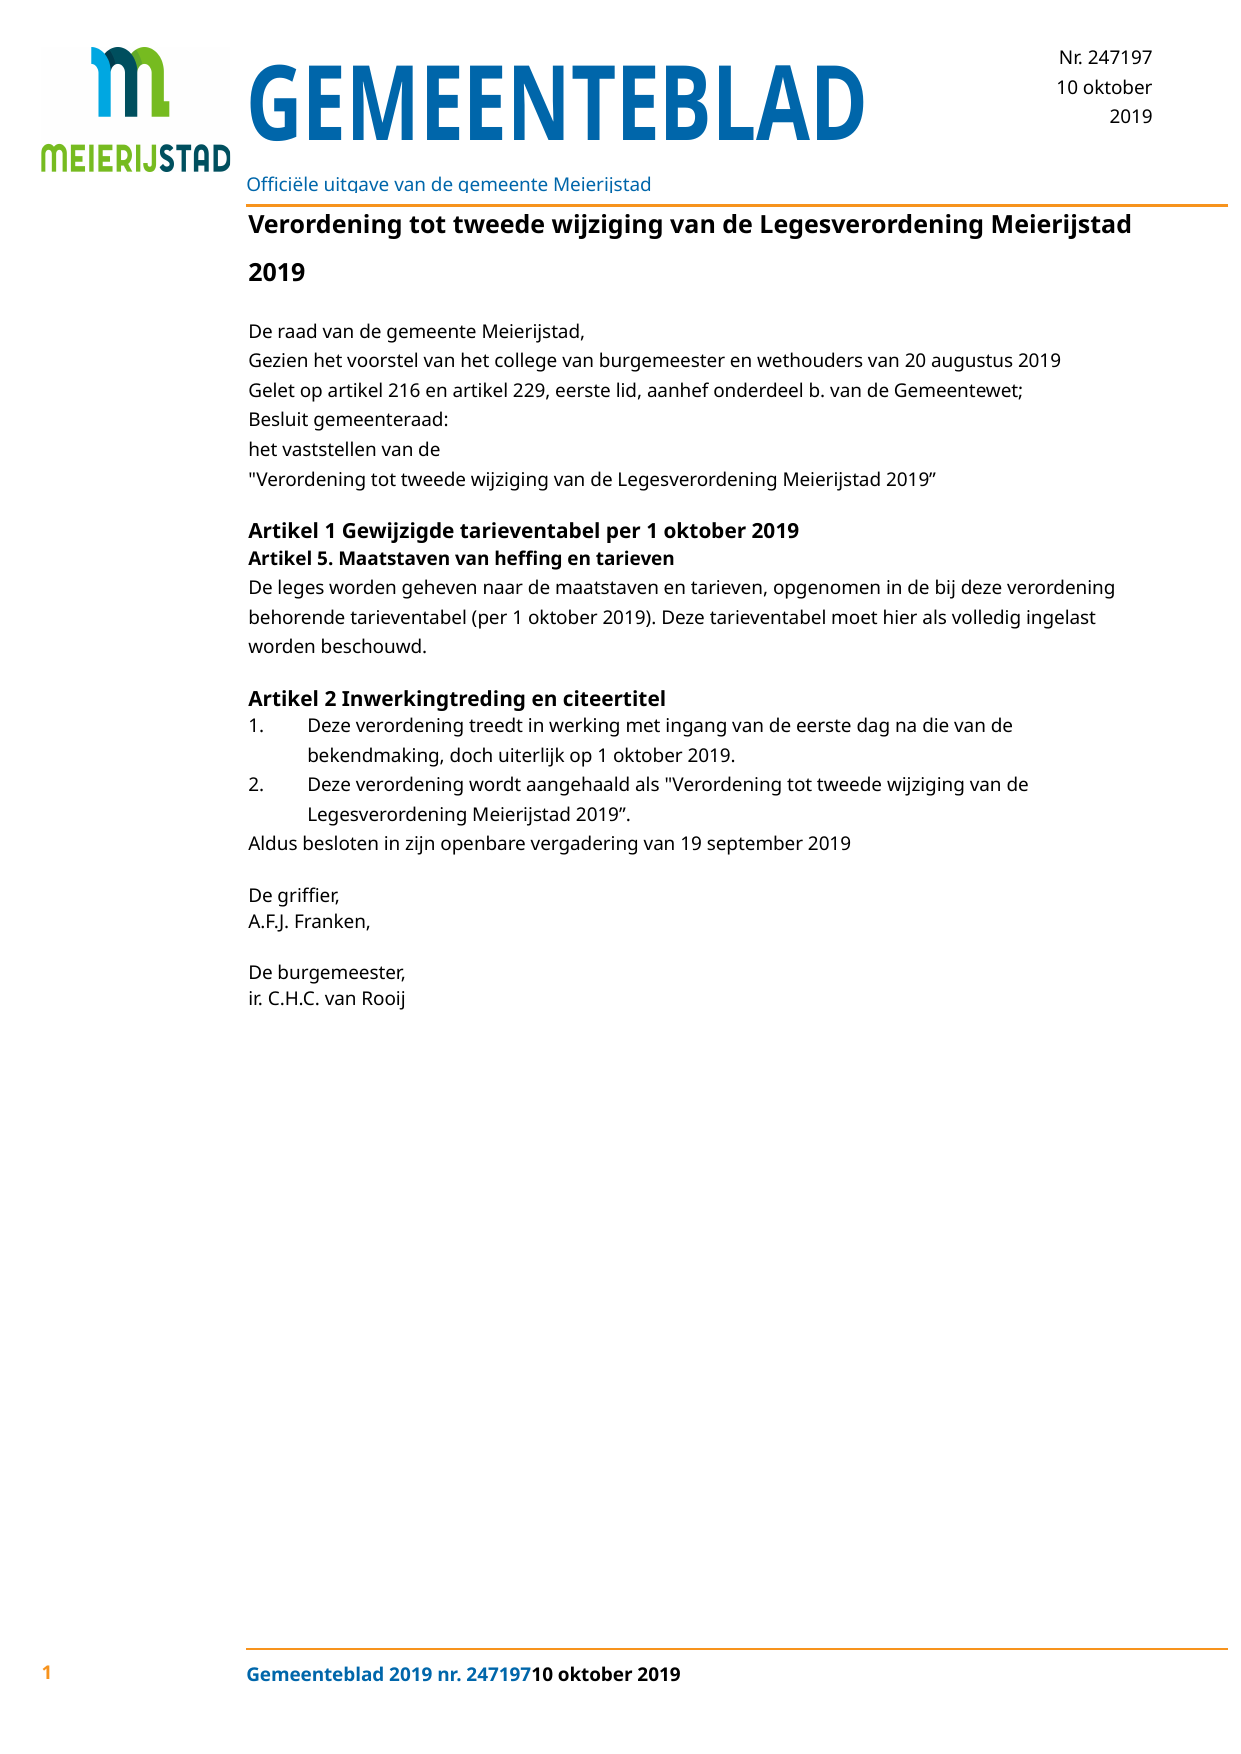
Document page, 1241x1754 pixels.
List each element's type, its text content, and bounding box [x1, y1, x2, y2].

text Artikel 5. Maatstaven van heffing en tarieven [248, 545, 1152, 570]
text het vaststellen van de [248, 436, 1152, 462]
text "Verordening tot tweede wijziging van de Legesverordening Meierijstad 2019” [248, 466, 1152, 492]
text Gelet op artikel 216 en artikel 229, eerste lid, aanhef onderdeel b. van de Gemeentewet; [248, 377, 1152, 403]
text Gezien het voorstel van het college van burgemeester en wethouders van 20 augustus 2019 [248, 347, 1152, 373]
text A.F.J. Franken, [248, 908, 1152, 933]
text De griffier, [248, 882, 1152, 908]
text Besluit gemeenteraad: [248, 407, 1152, 432]
list Deze verordening wordt aangehaald als "Verordening tot tweede wijziging van de Legesverordening Meierijstad 2019”. [248, 771, 1152, 827]
text De leges worden geheven naar de maatstaven en tarieven, opgenomen in de bij deze verordening behorende tarieventabel (per 1 oktober 2019). Deze tarieventabel moet hier als volledig ingelast worden beschouwd. [248, 574, 1152, 659]
picture [41, 47, 231, 172]
text Artikel 1 Gewijzigde tarieventabel per 1 oktober 2019 [248, 516, 1152, 545]
text Aldus besloten in zijn openbare vergadering van 19 september 2019 [248, 831, 1152, 856]
text ir. C.H.C. van Rooij [248, 985, 1152, 1011]
text De raad van de gemeente Meierijstad, [248, 318, 1152, 344]
list Deze verordening treedt in werking met ingang van de eerste dag na die van de bekendmaking, doch uiterlijk op 1 oktober 2019. [248, 712, 1152, 768]
text Artikel 2 Inwerkingtreding en citeertitel [248, 684, 1152, 712]
text De burgemeester, [248, 959, 1152, 985]
text Verordening tot tweede wijziging van de Legesverordening Meierijstad 2019 [248, 207, 1152, 288]
